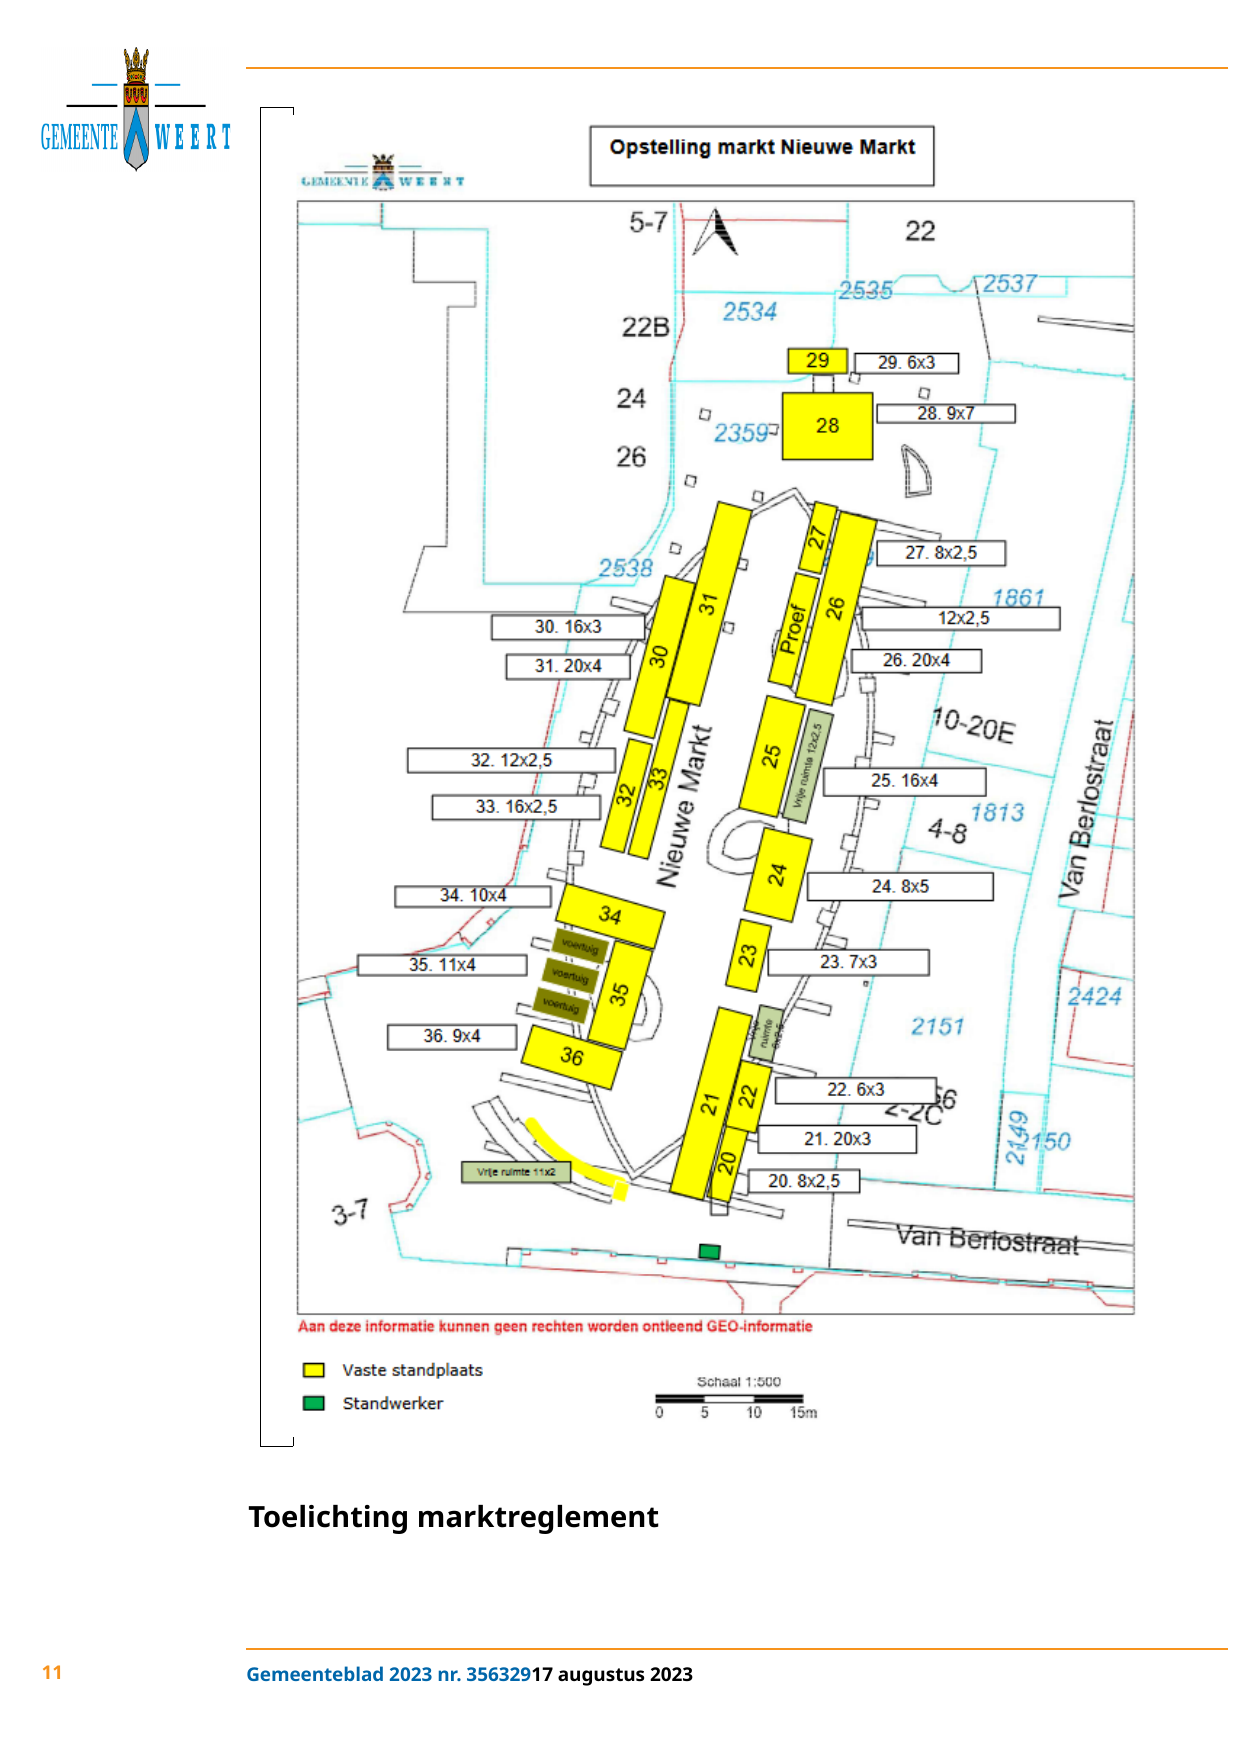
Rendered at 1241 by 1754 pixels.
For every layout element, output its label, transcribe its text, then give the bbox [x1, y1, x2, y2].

text Toelichting marktreglement [248, 1497, 1152, 1536]
picture [268, 115, 1173, 1437]
picture [41, 47, 231, 172]
